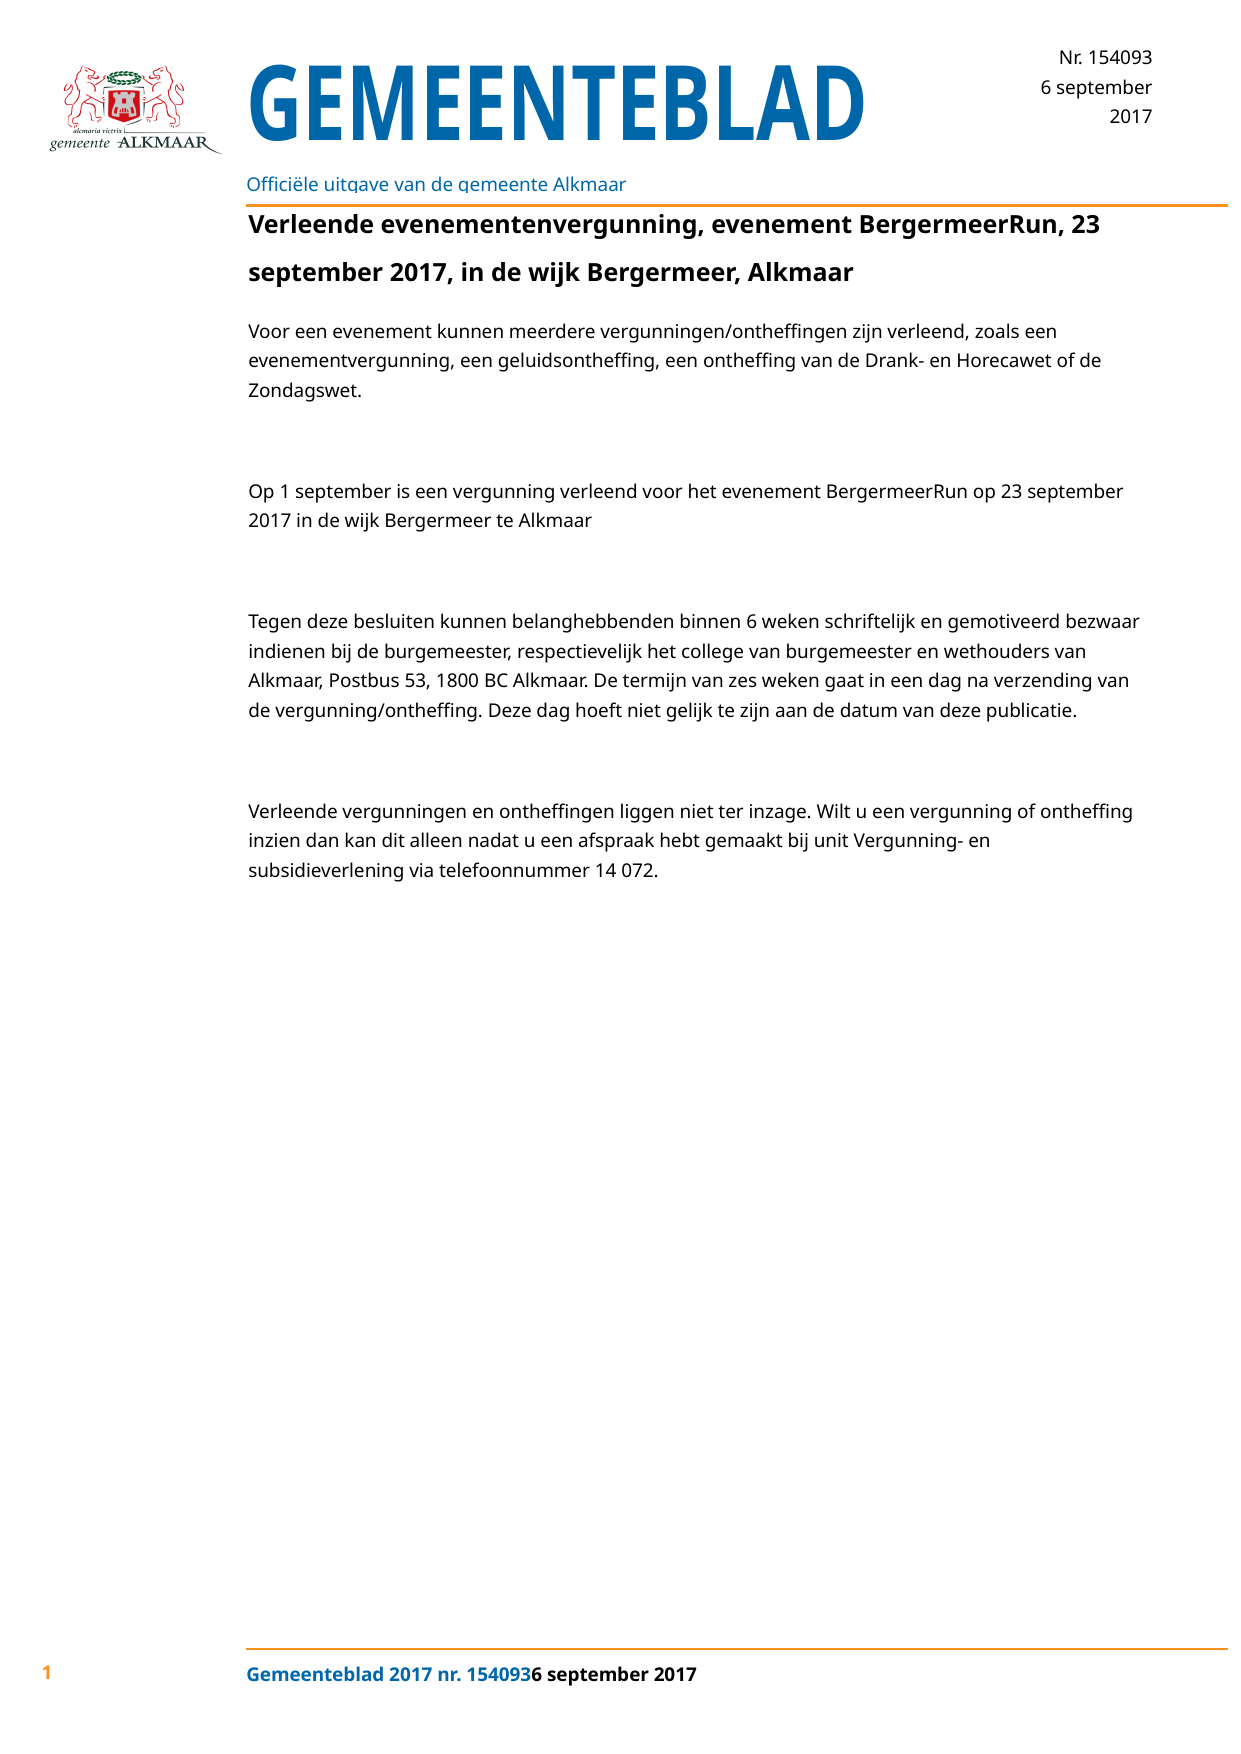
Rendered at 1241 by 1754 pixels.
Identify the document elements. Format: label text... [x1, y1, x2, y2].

text Verleende vergunningen en ontheffingen liggen niet ter inzage. Wilt u een vergunning of ontheffing inzien dan kan dit alleen nadat u een afspraak hebt gemaakt bij unit Vergunning- en subsidieverlening via telefoonnummer 14 072. [248, 798, 1152, 883]
text Op 1 september is een vergunning verleend voor het evenement BergermeerRun op 23 september 2017 in de wijk Bergermeer te Alkmaar [248, 478, 1152, 533]
picture [41, 47, 231, 172]
text Tegen deze besluiten kunnen belanghebbenden binnen 6 weken schriftelijk en gemotiveerd bezwaar indienen bij de burgemeester, respectievelijk het college van burgemeester en wethouders van Alkmaar, Postbus 53, 1800 BC Alkmaar. De termijn van zes weken gaat in een dag na verzending van de vergunning/ontheffing. Deze dag hoeft niet gelijk te zijn aan de datum van deze publicatie. [248, 608, 1152, 723]
text Voor een evenement kunnen meerdere vergunningen/ontheffingen zijn verleend, zoals een evenementvergunning, een geluidsontheffing, een ontheffing van de Drank- en Horecawet of de Zondagswet. [248, 318, 1152, 403]
text Verleende evenementenvergunning, evenement BergermeerRun, 23 september 2017, in de wijk Bergermeer, Alkmaar [248, 207, 1152, 288]
